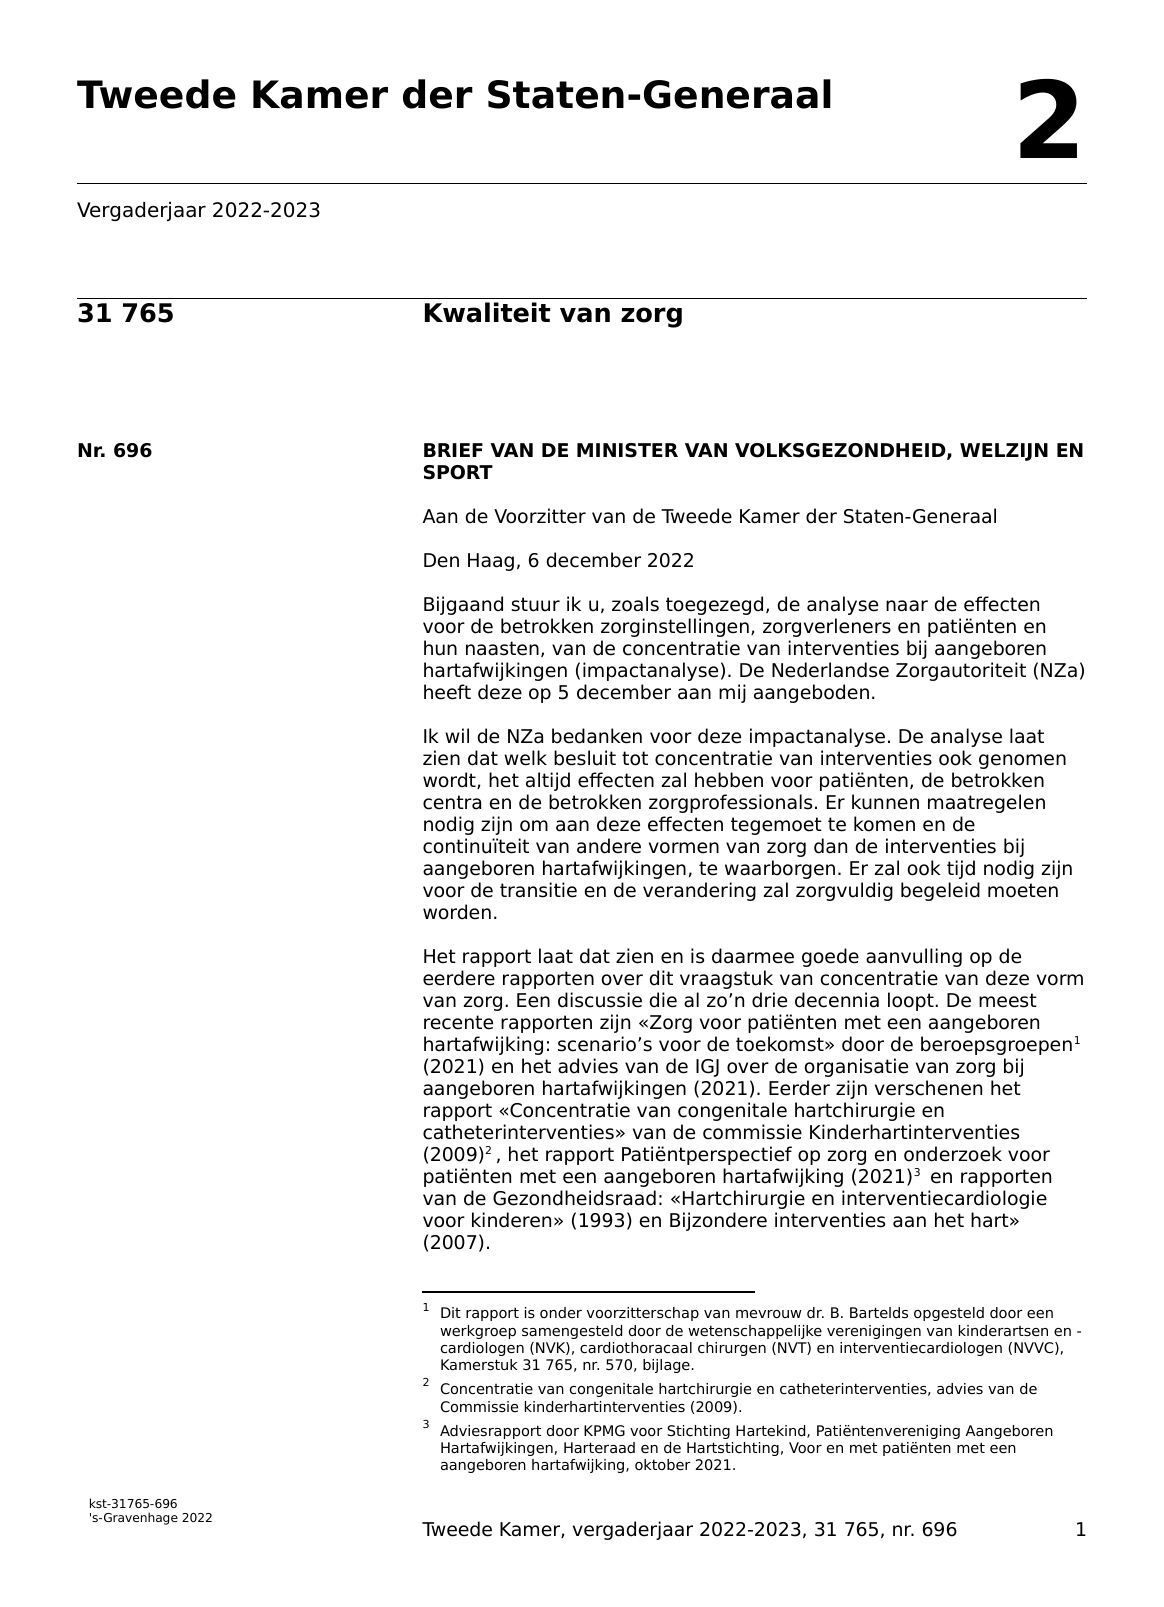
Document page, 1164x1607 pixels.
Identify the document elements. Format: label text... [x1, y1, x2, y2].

table_cell Vergaderjaar 2022-2023 [77, 184, 1087, 298]
subtitle 31 765 Kwaliteit van zorg [77, 299, 1087, 329]
text Het rapport laat dat zien en is daarmee goede aanvulling op de eerdere rapporten over dit vraagstuk van concentratie van deze vorm van zorg. Een discussie die al zo’n drie decennia loopt. De meest recente rapporten zijn «Zorg voor patiënten met een aangeboren hartafwijking: scenario’s voor de toekomst» door de beroepsgroepen (2021) en het advies van de IGJ over de organisatie van zorg bij aangeboren hartafwijkingen (2021). Eerder zijn verschenen het rapport «Concentratie van congenitale hartchirurgie en catheterinterventies» van de commissie Kinderhartinterventies (2009), het rapport Patiëntperspectief op zorg en onderzoek voor patiënten met een aangeboren hartafwijking (2021) en rapporten van de Gezondheidsraad: «Hartchirurgie en interventiecardiologie voor kinderen» (1993) en Bijzondere interventies aan het hart» (2007). [422, 946, 1087, 1254]
subtitle Nr. 696 BRIEF VAN DE MINISTER VAN VOLKSGEZONDHEID, WELZIJN EN SPORT [77, 440, 1087, 484]
text 's-Gravenhage 2022 [88, 1511, 323, 1525]
text Ik wil de NZa bedanken voor deze impactanalyse. De analyse laat zien dat welk besluit tot concentratie van interventies ook genomen wordt, het altijd effecten zal hebben voor patiënten, de betrokken centra en de betrokken zorgprofessionals. Er kunnen maatregelen nodig zijn om aan deze effecten tegemoet te komen en de continuïteit van andere vormen van zorg dan de interventies bij aangeboren hartafwijkingen, te waarborgen. Er zal ook tijd nodig zijn voor de transitie en de verandering zal zorgvuldig begeleid moeten worden. [422, 726, 1087, 924]
text kst-31765-696 [88, 1497, 323, 1511]
text Concentratie van congenitale hartchirurgie en catheterinterventies, advies van de Commissie kinderhartinterventies (2009). [422, 1377, 1087, 1416]
text Den Haag, 6 december 2022 [422, 550, 1087, 572]
text Dit rapport is onder voorzitterschap van mevrouw dr. B. Bartelds opgesteld door een werkgroep samengesteld door de wetenschappelijke verenigingen van kinderartsen en -cardiologen (NVK), cardiothoracaal chirurgen (NVT) en interventiecardiologen (NVVC), Kamerstuk 31 765, nr. 570, bijlage. [422, 1301, 1087, 1374]
text Aan de Voorzitter van de Tweede Kamer der Staten-Generaal [422, 506, 1087, 528]
text Bijgaand stuur ik u, zoals toegezegd, de analyse naar de effecten voor de betrokken zorginstellingen, zorgverleners en patiënten en hun naasten, van de concentratie van interventies bij aangeboren hartafwijkingen (impactanalyse). De Nederlandse Zorgautoriteit (NZa) heeft deze op 5 december aan mij aangeboden. [422, 594, 1087, 704]
text Adviesrapport door KPMG voor Stichting Hartekind, Patiëntenvereniging Aangeboren Hartafwijkingen, Harteraad en de Hartstichting, Voor en met patiënten met een aangeboren hartafwijking, oktober 2021. [422, 1418, 1087, 1474]
table_header 2 [886, 59, 1087, 183]
table_header Tweede Kamer der Staten-Generaal [77, 59, 886, 183]
